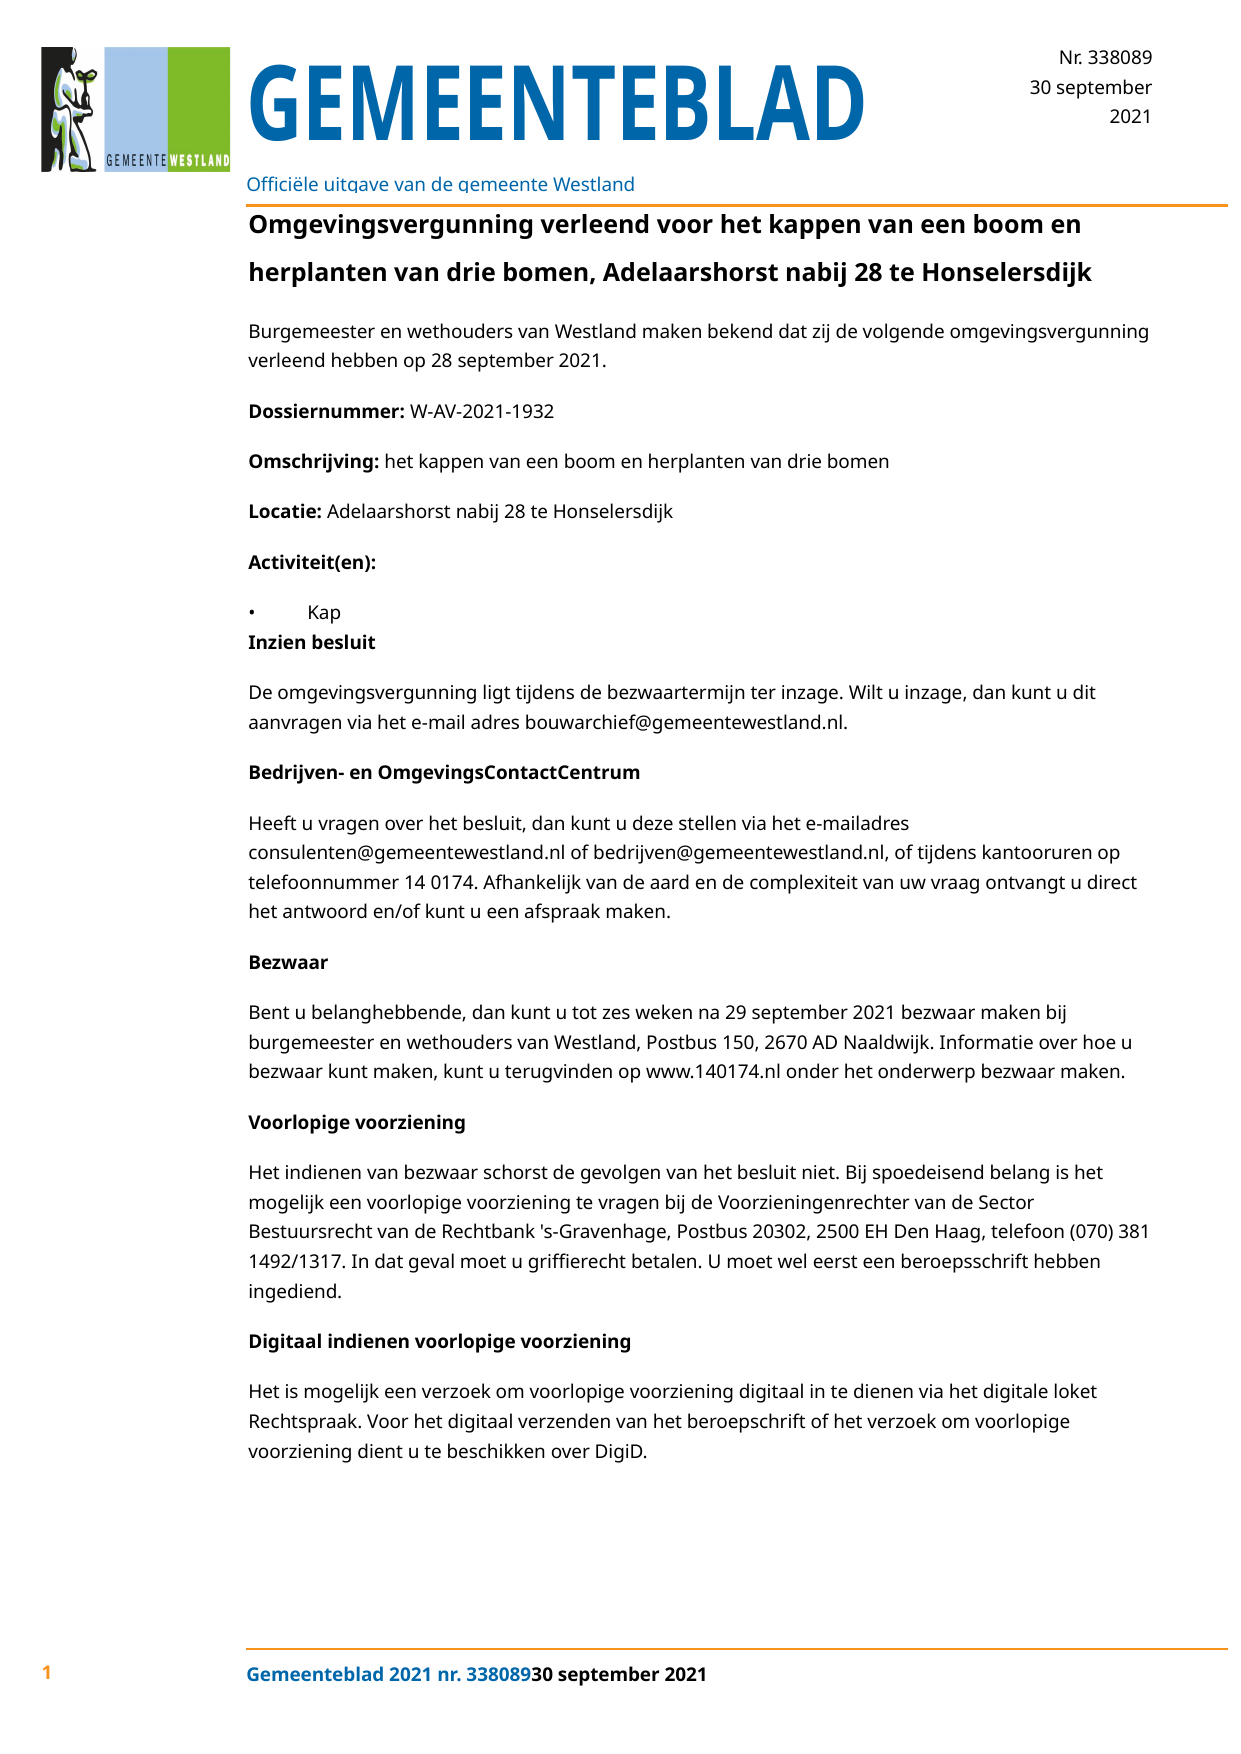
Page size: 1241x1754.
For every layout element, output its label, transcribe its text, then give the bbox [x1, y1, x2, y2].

text Voorlopige voorziening [248, 1109, 1152, 1135]
text De omgevingsvergunning ligt tijdens de bezwaartermijn ter inzage. Wilt u inzage, dan kunt u dit aanvragen via het e-mail adres bouwarchief@gemeentewestland.nl. [248, 679, 1152, 735]
text Bezwaar [248, 949, 1152, 975]
text Het is mogelijk een verzoek om voorlopige voorziening digitaal in te dienen via het digitale loket Rechtspraak. Voor het digitaal verzenden van het beroepschrift of het verzoek om voorlopige voorziening dient u te beschikken over DigiD. [248, 1379, 1152, 1464]
text Omgevingsvergunning verleend voor het kappen van een boom en herplanten van drie bomen, Adelaarshorst nabij 28 te Honselersdijk [248, 207, 1152, 288]
list Kap [248, 599, 1152, 625]
text Omschrijving: het kappen van een boom en herplanten van drie bomen [248, 448, 1152, 474]
picture [41, 47, 231, 172]
text Digitaal indienen voorlopige voorziening [248, 1328, 1152, 1354]
text Inzien besluit [248, 629, 1152, 655]
text Activiteit(en): [248, 549, 1152, 575]
text Bent u belanghebbende, dan kunt u tot zes weken na 29 september 2021 bezwaar maken bij burgemeester en wethouders van Westland, Postbus 150, 2670 AD Naaldwijk. Informatie over hoe u bezwaar kunt maken, kunt u terugvinden op www.140174.nl onder het onderwerp bezwaar maken. [248, 999, 1152, 1084]
text Dossiernummer: W-AV-2021-1932 [248, 398, 1152, 424]
text Bedrijven- en OmgevingsContactCentrum [248, 759, 1152, 785]
text Locatie: Adelaarshorst nabij 28 te Honselersdijk [248, 499, 1152, 524]
text Heeft u vragen over het besluit, dan kunt u deze stellen via het e-mailadres consulenten@gemeentewestland.nl of bedrijven@gemeentewestland.nl, of tijdens kantooruren op telefoonnummer 14 0174. Afhankelijk van de aard en de complexiteit van uw vraag ontvangt u direct het antwoord en/of kunt u een afspraak maken. [248, 810, 1152, 924]
text Het indienen van bezwaar schorst de gevolgen van het besluit niet. Bij spoedeisend belang is het mogelijk een voorlopige voorziening te vragen bij de Voorzieningenrechter van de Sector Bestuursrecht van de Rechtbank 's-Gravenhage, Postbus 20302, 2500 EH Den Haag, telefoon (070) 381 1492/1317. In dat geval moet u griffierecht betalen. U moet wel eerst een beroepsschrift hebben ingediend. [248, 1159, 1152, 1304]
text Burgemeester en wethouders van Westland maken bekend dat zij de volgende omgevingsvergunning verleend hebben op 28 september 2021. [248, 318, 1152, 373]
